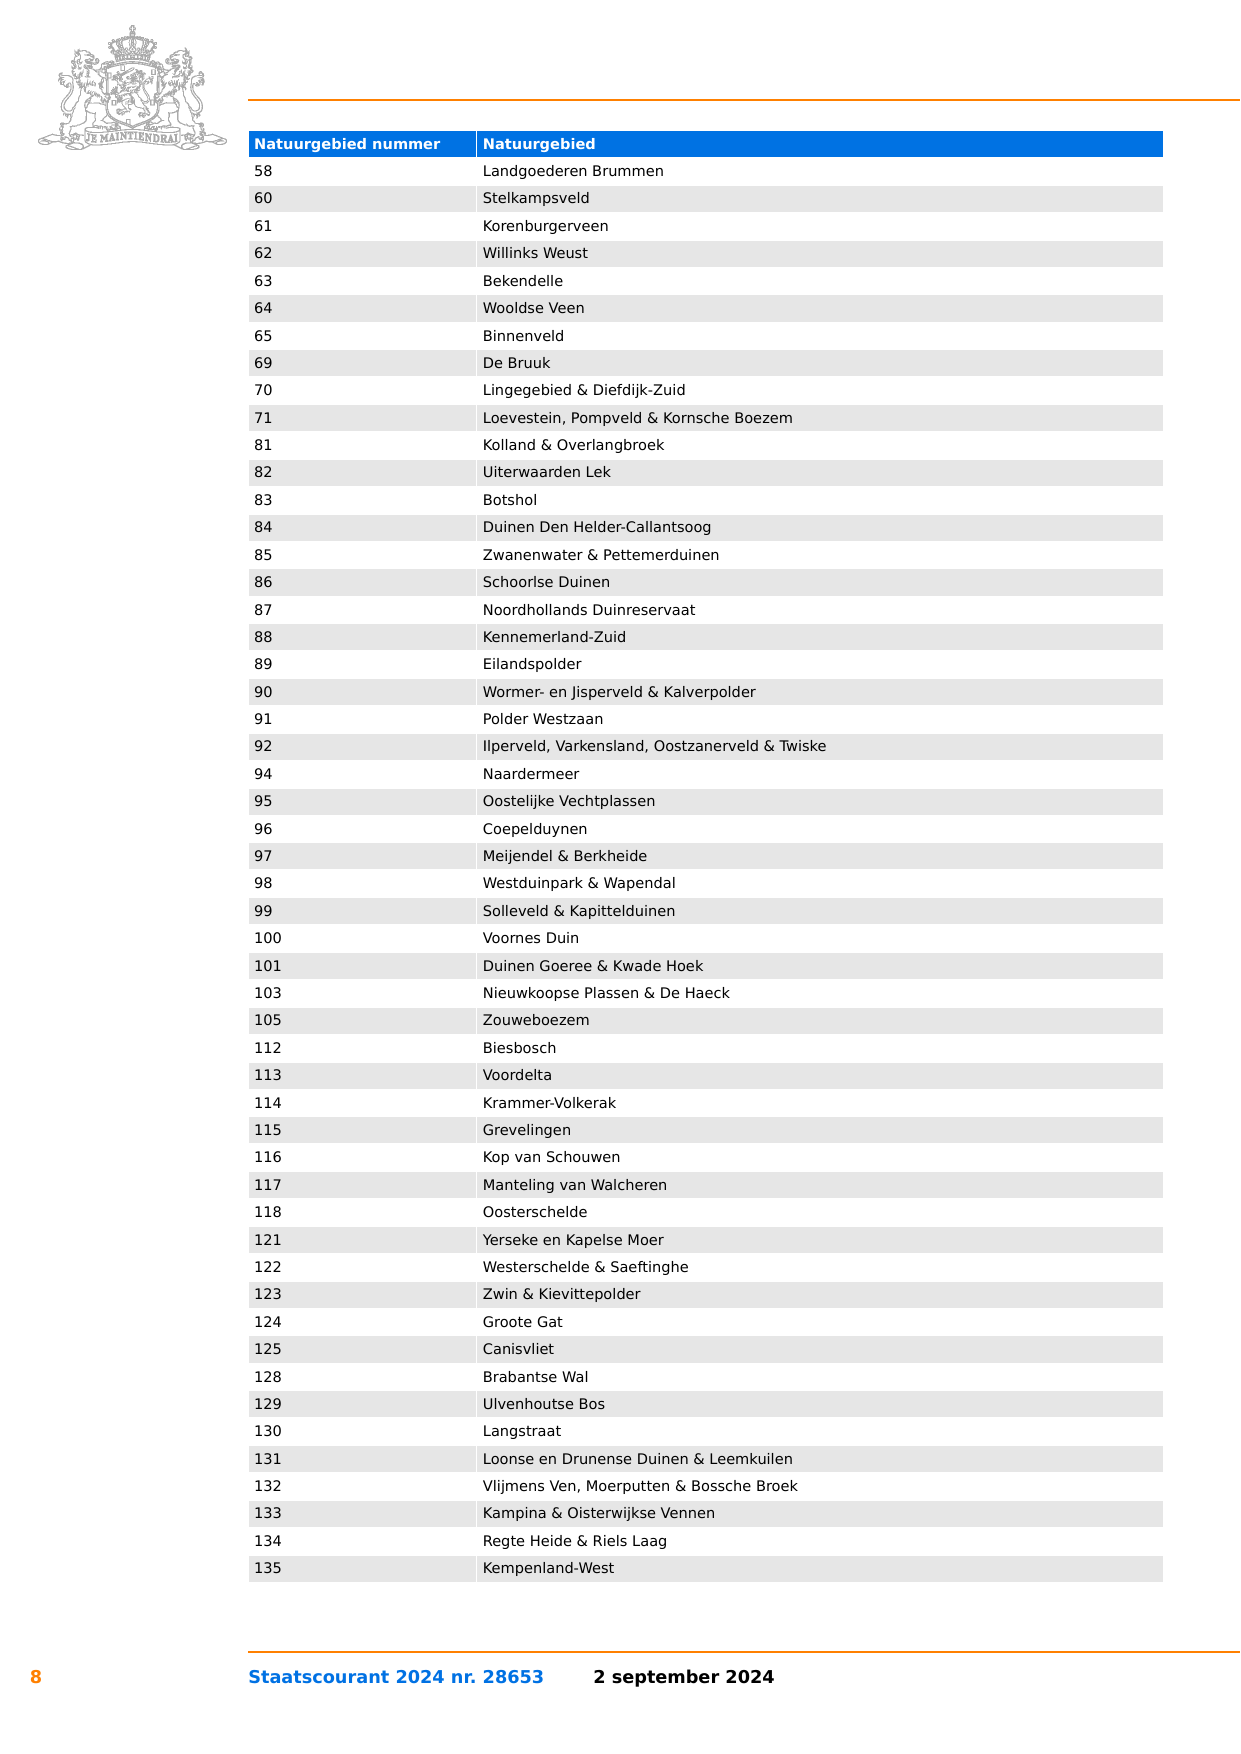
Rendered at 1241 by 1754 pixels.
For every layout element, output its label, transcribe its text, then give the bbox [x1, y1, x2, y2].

table_cell 60 [249, 186, 476, 212]
table_cell Ilperveld, Varkensland, Oostzanerveld & Twiske [477, 734, 1163, 760]
table_cell 86 [249, 569, 476, 596]
table_cell Yerseke en Kapelse Moer [477, 1227, 1163, 1253]
table_cell De Bruuk [477, 350, 1163, 376]
table_cell 89 [249, 651, 476, 678]
table_cell 87 [249, 597, 476, 623]
table_header Natuurgebied [477, 131, 1163, 157]
table_cell 124 [249, 1309, 476, 1335]
table_cell Landgoederen Brummen [477, 158, 1163, 185]
table_header Natuurgebied nummer [249, 131, 476, 157]
table_cell 128 [249, 1364, 476, 1390]
table_cell 88 [249, 624, 476, 650]
table_cell Willinks Weust [477, 241, 1163, 267]
table_cell Binnenveld [477, 323, 1163, 349]
table_cell Wooldse Veen [477, 295, 1163, 322]
table_cell Bekendelle [477, 268, 1163, 294]
table_cell Voordelta [477, 1063, 1163, 1089]
table_cell Zouweboezem [477, 1008, 1163, 1034]
table_cell Voornes Duin [477, 925, 1163, 952]
table_cell 113 [249, 1063, 476, 1089]
table_cell 132 [249, 1473, 476, 1500]
table_cell Eilandspolder [477, 651, 1163, 678]
table_cell 95 [249, 789, 476, 815]
table_cell Kennemerland-Zuid [477, 624, 1163, 650]
table_cell 98 [249, 871, 476, 897]
table_cell 101 [249, 953, 476, 979]
table_cell Brabantse Wal [477, 1364, 1163, 1390]
table_cell Naardermeer [477, 761, 1163, 787]
table_cell Nieuwkoopse Plassen & De Haeck [477, 980, 1163, 1007]
table_cell 64 [249, 295, 476, 322]
table_cell 116 [249, 1145, 476, 1171]
table_cell 133 [249, 1501, 476, 1527]
table_cell Coepelduynen [477, 816, 1163, 842]
table_cell Oosterschelde [477, 1199, 1163, 1226]
table_cell Westerschelde & Saeftinghe [477, 1254, 1163, 1281]
table_cell 112 [249, 1035, 476, 1061]
table_cell Vlijmens Ven, Moerputten & Bossche Broek [477, 1473, 1163, 1500]
table_cell Krammer-Volkerak [477, 1090, 1163, 1116]
table_cell 83 [249, 487, 476, 513]
table_cell 63 [249, 268, 476, 294]
table_cell Biesbosch [477, 1035, 1163, 1061]
table_cell 84 [249, 515, 476, 541]
table_cell Oostelijke Vechtplassen [477, 789, 1163, 815]
table_cell 65 [249, 323, 476, 349]
table_cell Noordhollands Duinreservaat [477, 597, 1163, 623]
table_cell 129 [249, 1391, 476, 1417]
table_cell Uiterwaarden Lek [477, 460, 1163, 486]
table_cell 58 [249, 158, 476, 185]
table_cell Manteling van Walcheren [477, 1172, 1163, 1198]
table_cell 135 [249, 1556, 476, 1582]
table_cell 85 [249, 542, 476, 568]
table_cell Zwin & Kievittepolder [477, 1282, 1163, 1308]
table_cell 114 [249, 1090, 476, 1116]
table_cell 97 [249, 843, 476, 869]
table_cell 130 [249, 1419, 476, 1445]
table_cell Botshol [477, 487, 1163, 513]
table_cell Canisvliet [477, 1336, 1163, 1363]
table_cell 61 [249, 213, 476, 239]
table_cell Lingegebied & Diefdijk-Zuid [477, 378, 1163, 404]
table_cell Stelkampsveld [477, 186, 1163, 212]
table_cell 92 [249, 734, 476, 760]
table_cell 62 [249, 241, 476, 267]
table_cell 117 [249, 1172, 476, 1198]
table_cell Schoorlse Duinen [477, 569, 1163, 596]
table_cell Meijendel & Berkheide [477, 843, 1163, 869]
table_cell 99 [249, 898, 476, 924]
table_cell Loevestein, Pompveld & Kornsche Boezem [477, 405, 1163, 431]
table_cell Kolland & Overlangbroek [477, 432, 1163, 459]
table_cell Wormer- en Jisperveld & Kalverpolder [477, 679, 1163, 705]
table_cell Solleveld & Kapittelduinen [477, 898, 1163, 924]
table_cell Duinen Goeree & Kwade Hoek [477, 953, 1163, 979]
table_cell 90 [249, 679, 476, 705]
table_cell 131 [249, 1446, 476, 1472]
table_cell 70 [249, 378, 476, 404]
table_cell Loonse en Drunense Duinen & Leemkuilen [477, 1446, 1163, 1472]
table_cell Grevelingen [477, 1117, 1163, 1143]
table_cell 69 [249, 350, 476, 376]
table_cell 91 [249, 706, 476, 733]
table_cell 96 [249, 816, 476, 842]
table_cell 115 [249, 1117, 476, 1143]
table_cell Regte Heide & Riels Laag [477, 1528, 1163, 1554]
table_cell 134 [249, 1528, 476, 1554]
table_cell 103 [249, 980, 476, 1007]
table_cell Langstraat [477, 1419, 1163, 1445]
picture [38, 25, 227, 150]
table_cell 125 [249, 1336, 476, 1363]
table_cell 118 [249, 1199, 476, 1226]
table_cell Kop van Schouwen [477, 1145, 1163, 1171]
table_cell 123 [249, 1282, 476, 1308]
table_cell Ulvenhoutse Bos [477, 1391, 1163, 1417]
table_cell 71 [249, 405, 476, 431]
table_cell 94 [249, 761, 476, 787]
table_cell Polder Westzaan [477, 706, 1163, 733]
table_cell Duinen Den Helder-Callantsoog [477, 515, 1163, 541]
table_cell Westduinpark & Wapendal [477, 871, 1163, 897]
table_cell 121 [249, 1227, 476, 1253]
table_cell Zwanenwater & Pettemerduinen [477, 542, 1163, 568]
table_cell 122 [249, 1254, 476, 1281]
table_cell Groote Gat [477, 1309, 1163, 1335]
table_cell Kempenland-West [477, 1556, 1163, 1582]
table_cell 100 [249, 925, 476, 952]
table_cell 82 [249, 460, 476, 486]
table_cell 81 [249, 432, 476, 459]
table_cell Kampina & Oisterwijkse Vennen [477, 1501, 1163, 1527]
table_cell 105 [249, 1008, 476, 1034]
table_cell Korenburgerveen [477, 213, 1163, 239]
